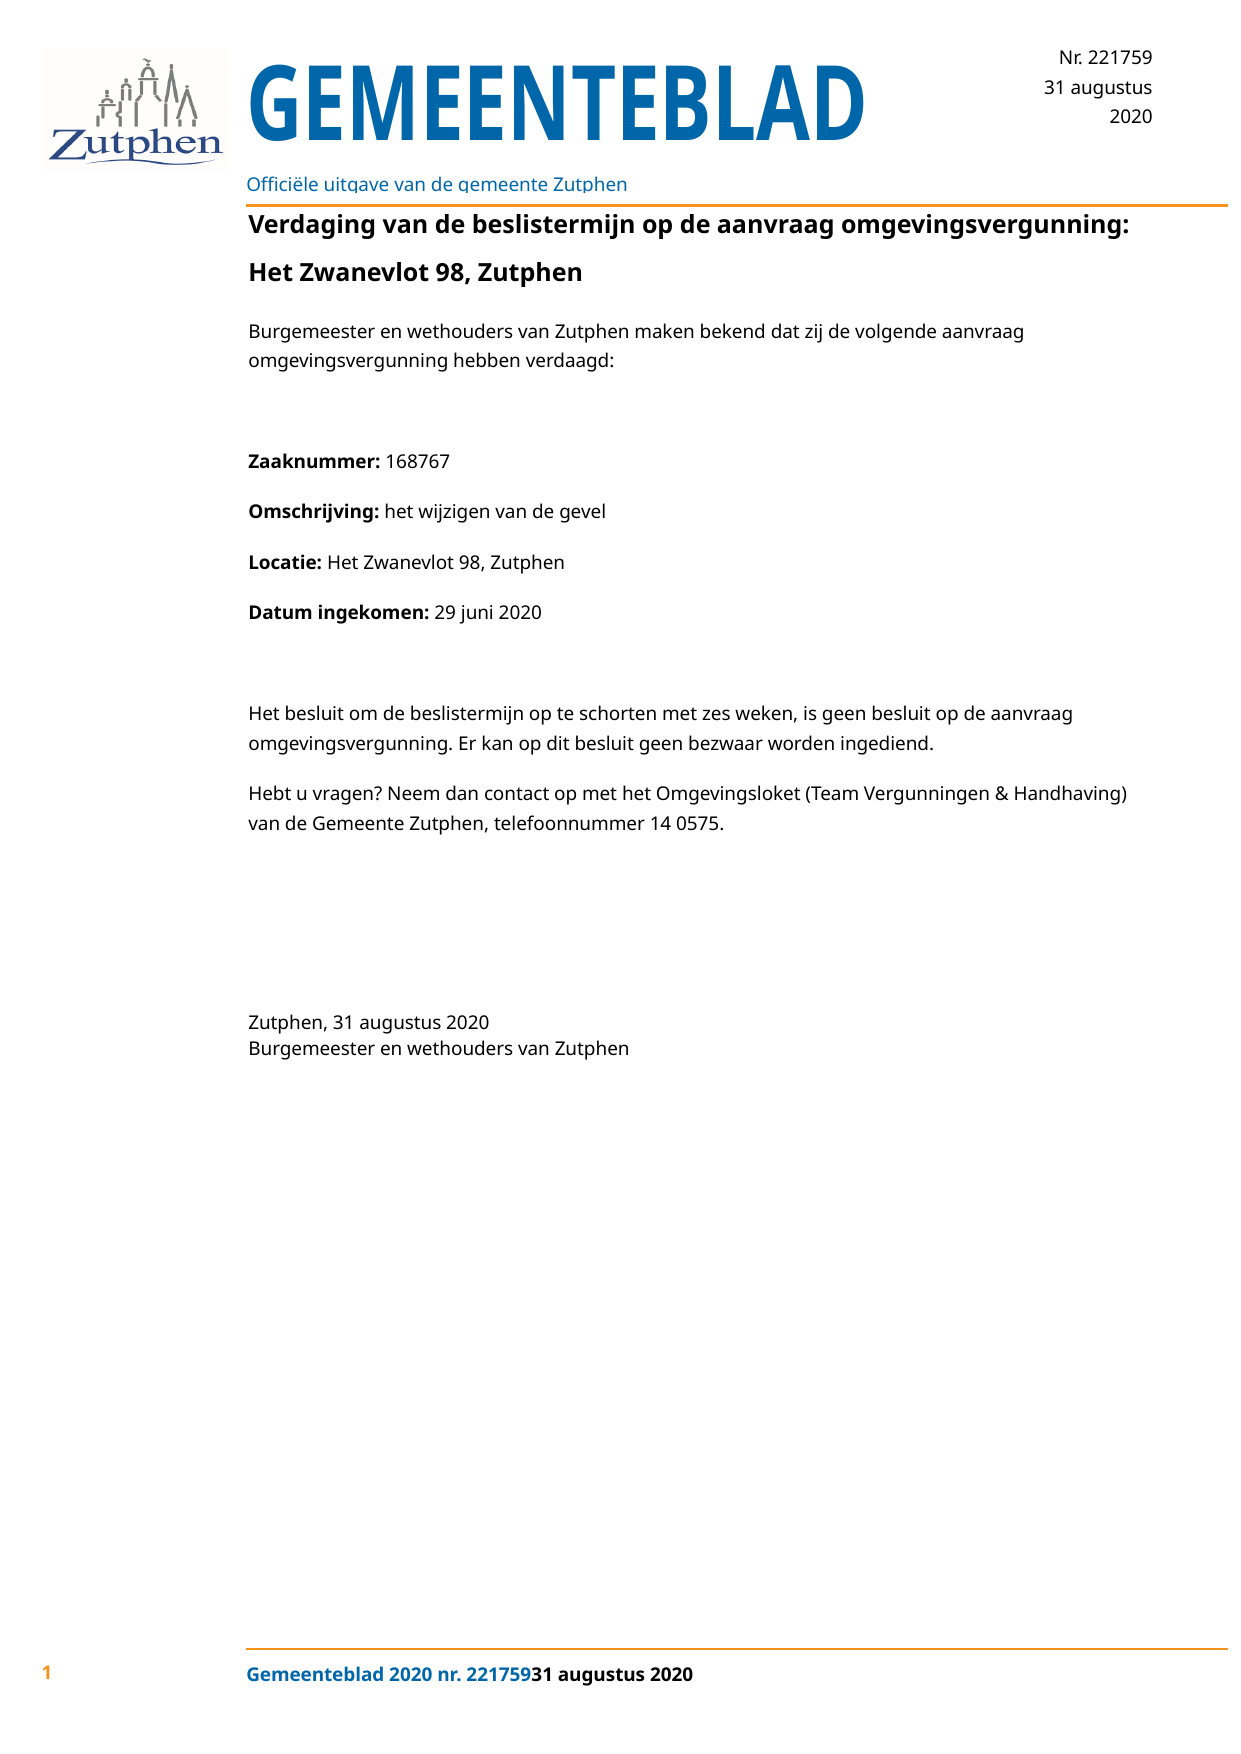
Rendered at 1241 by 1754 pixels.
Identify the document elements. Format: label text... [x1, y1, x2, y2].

text Burgemeester en wethouders van Zutphen maken bekend dat zij de volgende aanvraag omgevingsvergunning hebben verdaagd: [248, 318, 1152, 373]
text Verdaging van de beslistermijn op de aanvraag omgevingsvergunning: Het Zwanevlot 98, Zutphen [248, 207, 1152, 288]
text Burgemeester en wethouders van Zutphen [248, 1035, 1152, 1061]
text Zaaknummer: 168767 [248, 448, 1152, 474]
text Zutphen, 31 augustus 2020 [248, 1009, 1152, 1035]
picture [41, 47, 231, 172]
text Omschrijving: het wijzigen van de gevel [248, 499, 1152, 524]
text Het besluit om de beslistermijn op te schorten met zes weken, is geen besluit op de aanvraag omgevingsvergunning. Er kan op dit besluit geen bezwaar worden ingediend. [248, 700, 1152, 756]
text Datum ingekomen: 29 juni 2020 [248, 599, 1152, 625]
text Hebt u vragen? Neem dan contact op met het Omgevingsloket (Team Vergunningen & Handhaving) van de Gemeente Zutphen, telefoonnummer 14 0575. [248, 780, 1152, 836]
text Locatie: Het Zwanevlot 98, Zutphen [248, 549, 1152, 575]
